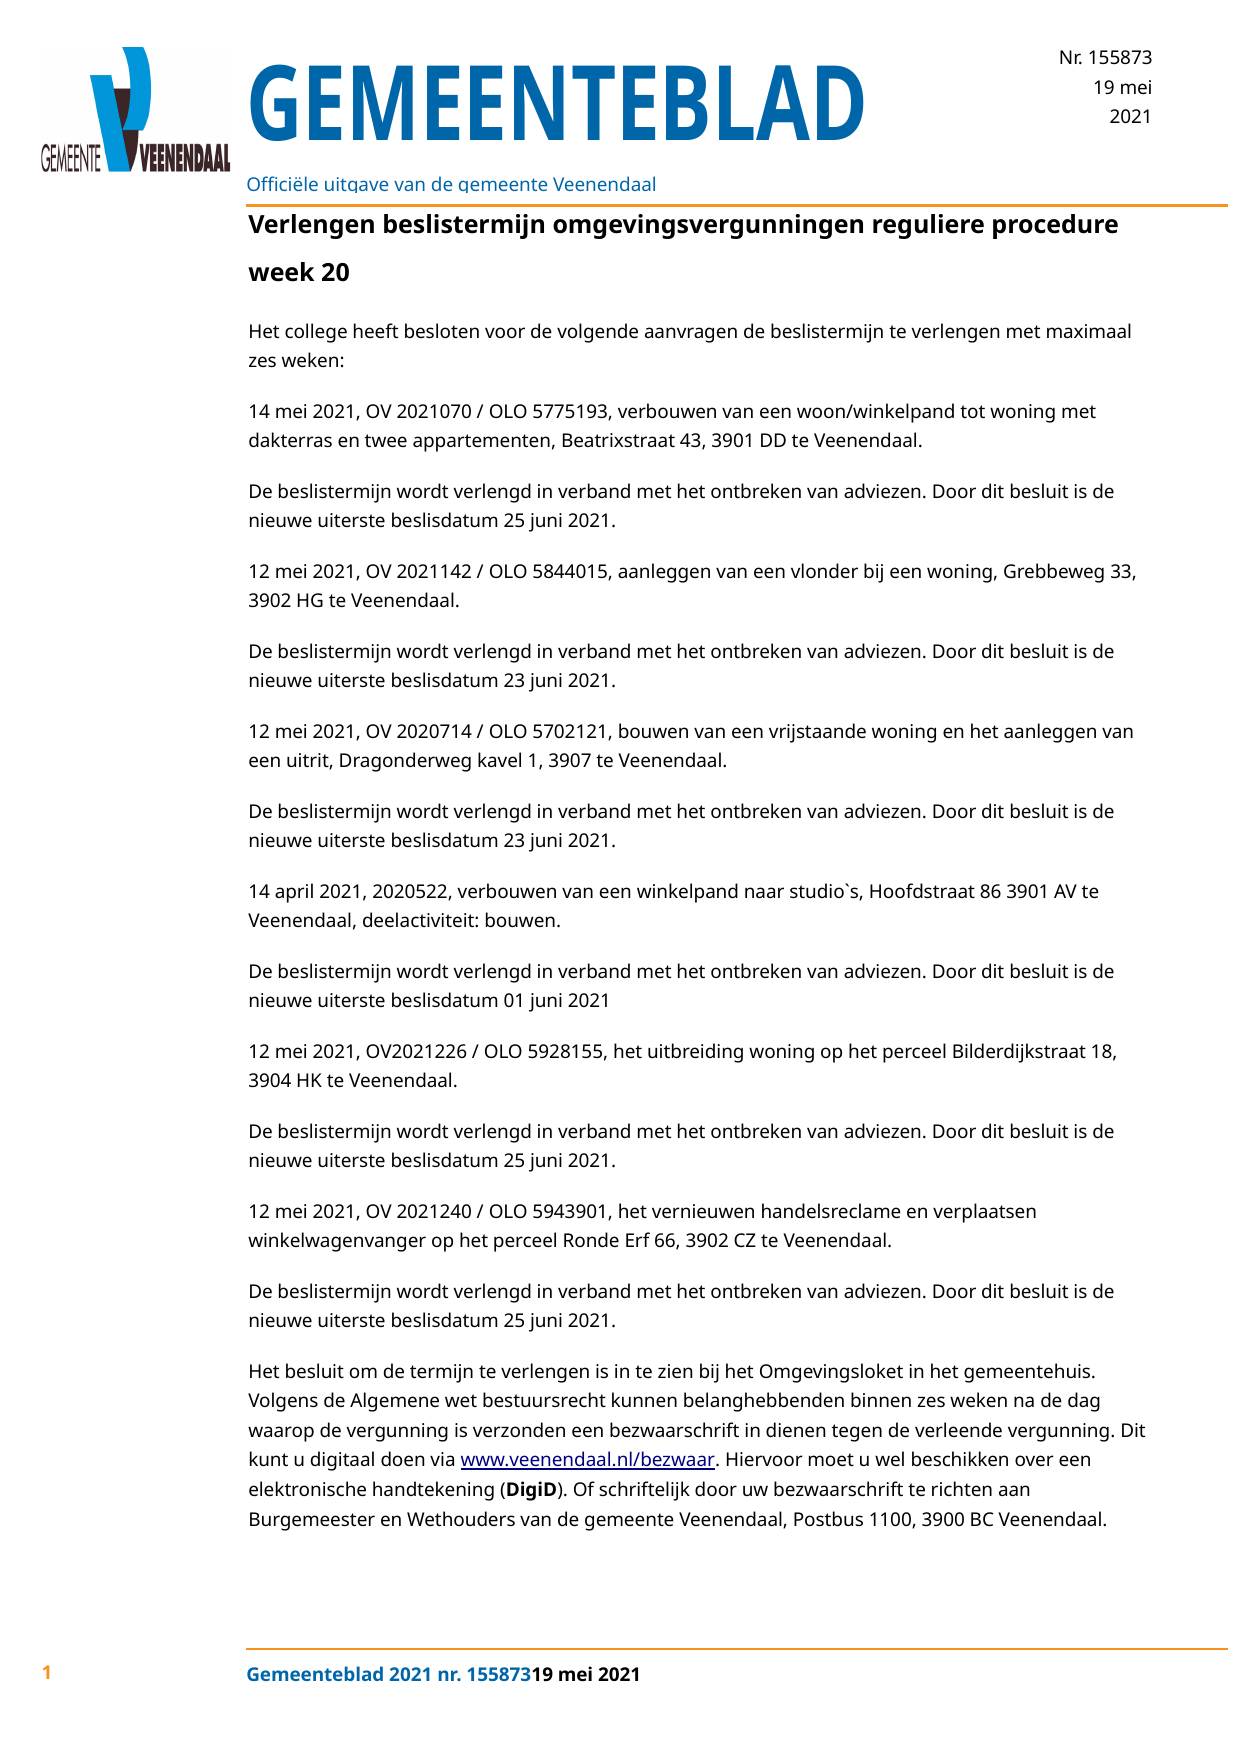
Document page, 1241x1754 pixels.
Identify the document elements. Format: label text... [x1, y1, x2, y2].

text 12 mei 2021, OV 2021240 / OLO 5943901, het vernieuwen handelsreclame en verplaatsen winkelwagenvanger op het perceel Ronde Erf 66, 3902 CZ te Veenendaal. [248, 1198, 1152, 1253]
text De beslistermijn wordt verlengd in verband met het ontbreken van adviezen. Door dit besluit is de nieuwe uiterste beslisdatum 23 juni 2021. [248, 638, 1152, 693]
text Verlengen beslistermijn omgevingsvergunningen reguliere procedure week 20 [248, 207, 1152, 288]
text De beslistermijn wordt verlengd in verband met het ontbreken van adviezen. Door dit besluit is de nieuwe uiterste beslisdatum 25 juni 2021. [248, 1118, 1152, 1173]
text De beslistermijn wordt verlengd in verband met het ontbreken van adviezen. Door dit besluit is de nieuwe uiterste beslisdatum 23 juni 2021. [248, 798, 1152, 853]
text 14 mei 2021, OV 2021070 / OLO 5775193, verbouwen van een woon/winkelpand tot woning met dakterras en twee appartementen, Beatrixstraat 43, 3901 DD te Veenendaal. [248, 398, 1152, 453]
text 12 mei 2021, OV 2021142 / OLO 5844015, aanleggen van een vlonder bij een woning, Grebbeweg 33, 3902 HG te Veenendaal. [248, 558, 1152, 613]
text De beslistermijn wordt verlengd in verband met het ontbreken van adviezen. Door dit besluit is de nieuwe uiterste beslisdatum 25 juni 2021. [248, 1278, 1152, 1333]
text 12 mei 2021, OV 2020714 / OLO 5702121, bouwen van een vrijstaande woning en het aanleggen van een uitrit, Dragonderweg kavel 1, 3907 te Veenendaal. [248, 718, 1152, 773]
text 14 april 2021, 2020522, verbouwen van een winkelpand naar studio`s, Hoofdstraat 86 3901 AV te Veenendaal, deelactiviteit: bouwen. [248, 878, 1152, 933]
picture [123, 47, 231, 172]
text 12 mei 2021, OV2021226 / OLO 5928155, het uitbreiding woning op het perceel Bilderdijkstraat 18, 3904 HK te Veenendaal. [248, 1038, 1152, 1093]
text De beslistermijn wordt verlengd in verband met het ontbreken van adviezen. Door dit besluit is de nieuwe uiterste beslisdatum 01 juni 2021 [248, 958, 1152, 1013]
picture [41, 47, 130, 172]
text De beslistermijn wordt verlengd in verband met het ontbreken van adviezen. Door dit besluit is de nieuwe uiterste beslisdatum 25 juni 2021. [248, 478, 1152, 533]
text Het besluit om de termijn te verlengen is in te zien bij het Omgevingsloket in het gemeentehuis. Volgens de Algemene wet bestuursrecht kunnen belanghebbenden binnen zes weken na de dag waarop de vergunning is verzonden een bezwaarschrift in dienen tegen de verleende vergunning. Dit kunt u digitaal doen via www.veenendaal.nl/bezwaar. Hiervoor moet u wel beschikken over een elektronische handtekening (DigiD). Of schriftelijk door uw bezwaarschrift te richten aan Burgemeester en Wethouders van de gemeente Veenendaal, Postbus 1100, 3900 BC Veenendaal. [248, 1358, 1152, 1532]
text Het college heeft besloten voor de volgende aanvragen de beslistermijn te verlengen met maximaal zes weken: [248, 318, 1152, 373]
